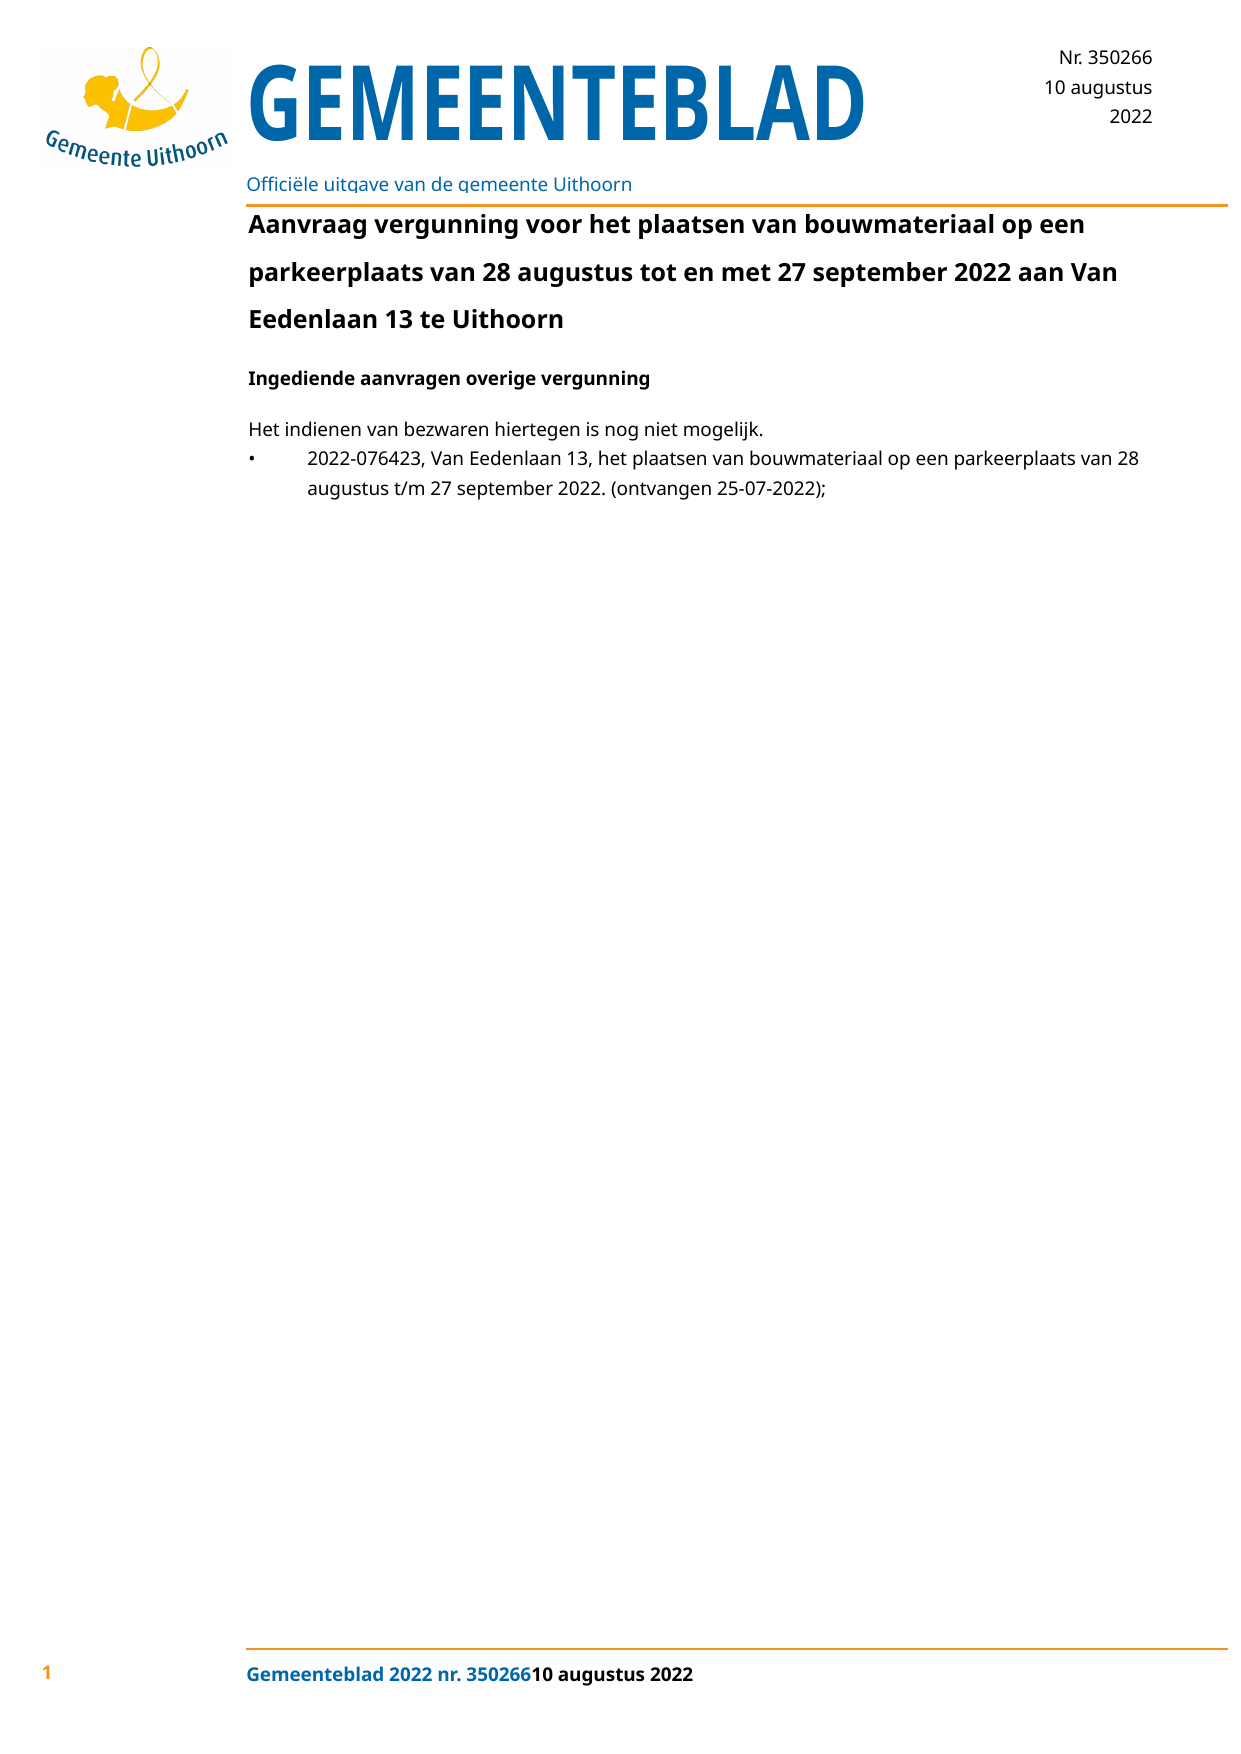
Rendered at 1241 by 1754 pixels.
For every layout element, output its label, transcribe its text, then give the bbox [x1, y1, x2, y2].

text Aanvraag vergunning voor het plaatsen van bouwmateriaal op een parkeerplaats van 28 augustus tot en met 27 september 2022 aan Van Eedenlaan 13 te Uithoorn [248, 207, 1152, 336]
list 2022-076423, Van Eedenlaan 13, het plaatsen van bouwmateriaal op een parkeerplaats van 28 augustus t/m 27 september 2022. (ontvangen 25-07-2022); [248, 446, 1152, 501]
text Het indienen van bezwaren hiertegen is nog niet mogelijk. [248, 416, 1152, 442]
picture [41, 47, 231, 172]
text Ingediende aanvragen overige vergunning [248, 366, 1152, 391]
